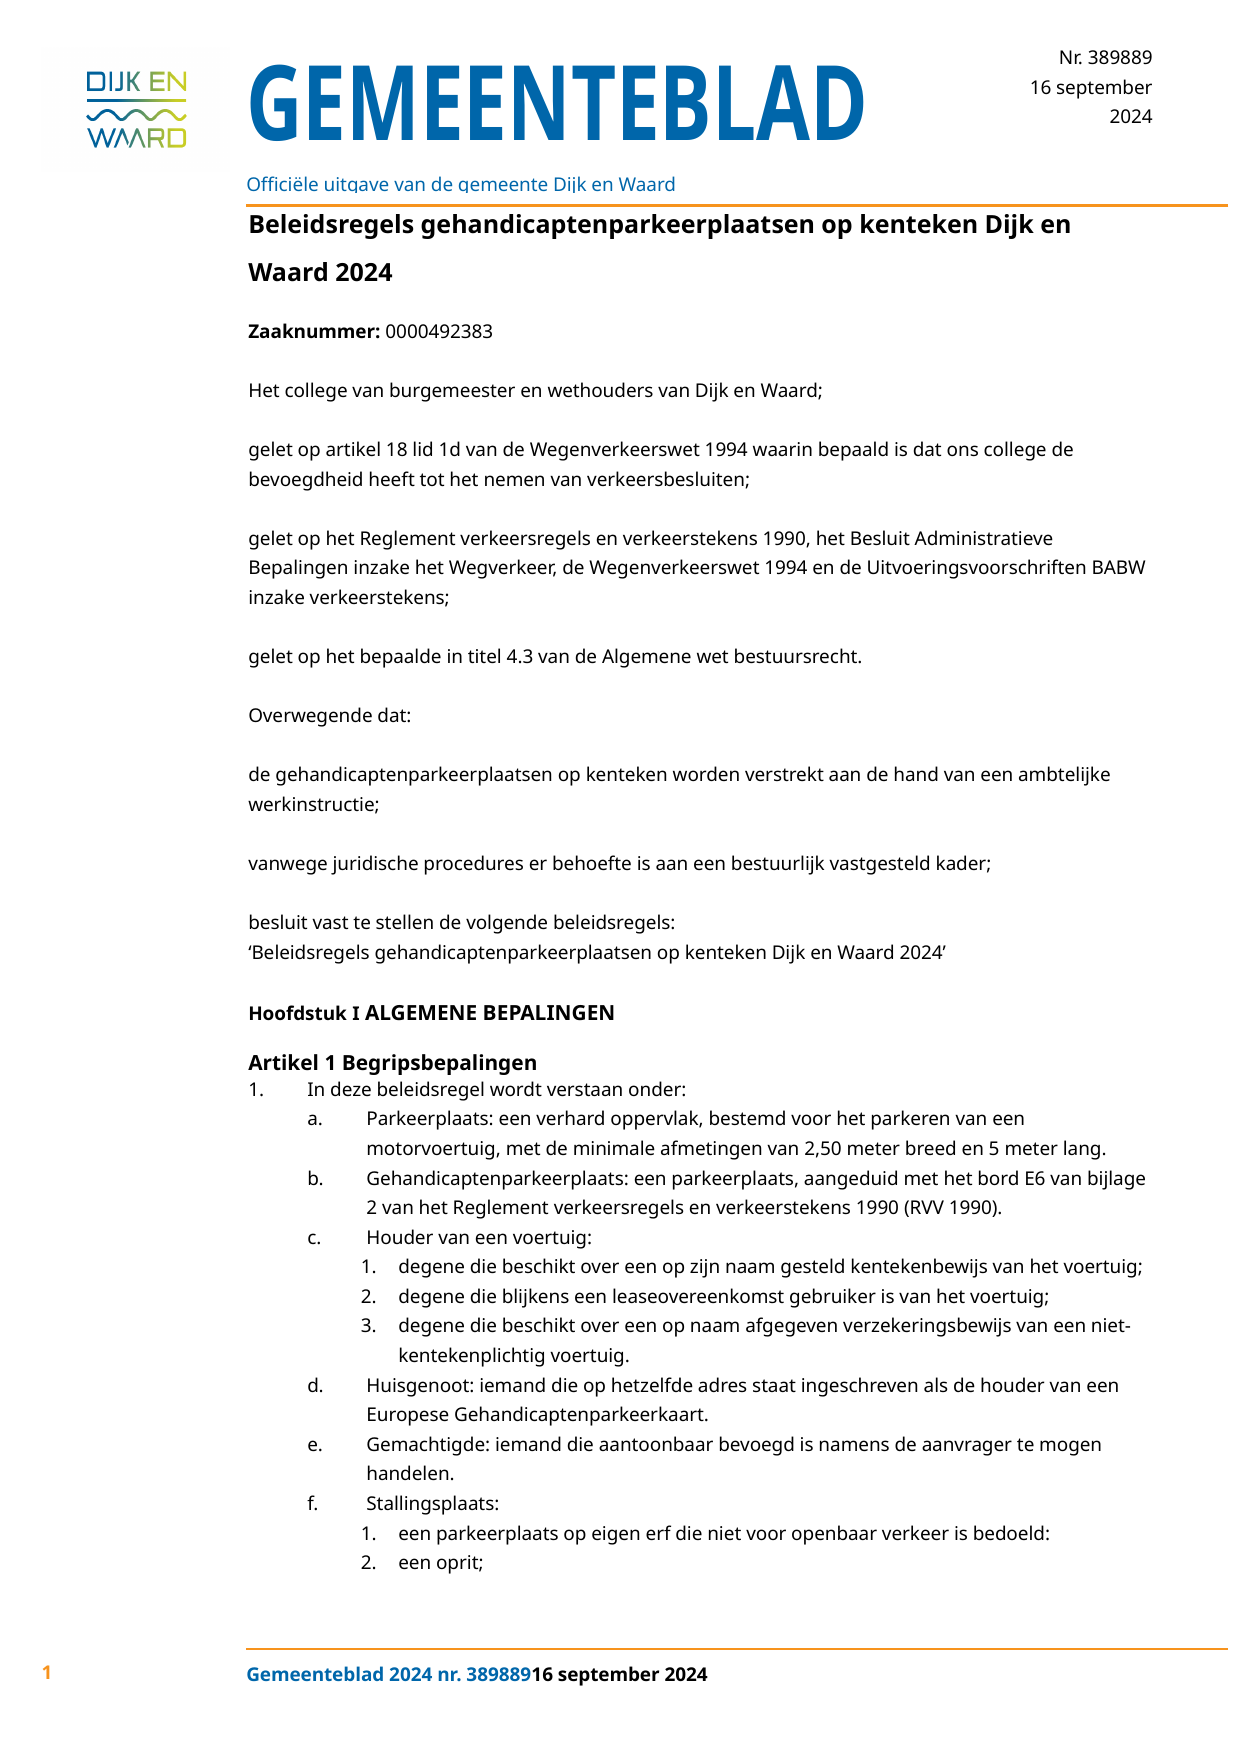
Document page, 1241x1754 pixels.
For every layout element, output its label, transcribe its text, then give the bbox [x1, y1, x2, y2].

list Houder van een voertuig: [307, 1224, 1152, 1250]
list Gemachtigde: iemand die aantoonbaar bevoegd is namens de aanvrager te mogen handelen. [307, 1431, 1152, 1486]
list een oprit; [361, 1549, 1152, 1575]
text Hoofdstuk I ALGEMENE BEPALINGEN [248, 998, 1152, 1027]
list Huisgenoot: iemand die op hetzelfde adres staat ingeschreven als de houder van een Europese Gehandicaptenparkeerkaart. [307, 1372, 1152, 1427]
text gelet op het Reglement verkeersregels en verkeerstekens 1990, het Besluit Administratieve Bepalingen inzake het Wegverkeer, de Wegenverkeerswet 1994 en de Uitvoeringsvoorschriften BABW inzake verkeerstekens; [248, 525, 1152, 610]
text Artikel 1 Begripsbepalingen [248, 1048, 1152, 1076]
text Zaaknummer: 0000492383 [248, 318, 1152, 344]
list degene die beschikt over een op naam afgegeven verzekeringsbewijs van een niet-kentekenplichtig voertuig. [361, 1313, 1152, 1368]
list Parkeerplaats: een verhard oppervlak, bestemd voor het parkeren van een motorvoertuig, met de minimale afmetingen van 2,50 meter breed en 5 meter lang. [307, 1106, 1152, 1161]
list een parkeerplaats op eigen erf die niet voor openbaar verkeer is bedoeld: [361, 1520, 1152, 1546]
picture [41, 47, 231, 172]
text de gehandicaptenparkeerplaatsen op kenteken worden verstrekt aan de hand van een ambtelijke werkinstructie; [248, 762, 1152, 817]
list degene die blijkens een leaseovereenkomst gebruiker is van het voertuig; [361, 1283, 1152, 1309]
text Overwegende dat: [248, 702, 1152, 728]
text Beleidsregels gehandicaptenparkeerplaatsen op kenteken Dijk en Waard 2024 [248, 207, 1152, 288]
list In deze beleidsregel wordt verstaan onder: [248, 1076, 1152, 1102]
text ‘Beleidsregels gehandicaptenparkeerplaatsen op kenteken Dijk en Waard 2024’ [248, 939, 1152, 965]
list Gehandicaptenparkeerplaats: een parkeerplaats, aangeduid met het bord E6 van bijlage 2 van het Reglement verkeersregels en verkeerstekens 1990 (RVV 1990). [307, 1165, 1152, 1220]
list degene die beschikt over een op zijn naam gesteld kentekenbewijs van het voertuig; [361, 1253, 1152, 1279]
text vanwege juridische procedures er behoefte is aan een bestuurlijk vastgesteld kader; [248, 850, 1152, 876]
text gelet op artikel 18 lid 1d van de Wegenverkeerswet 1994 waarin bepaald is dat ons college de bevoegdheid heeft tot het nemen van verkeersbesluiten; [248, 436, 1152, 492]
text gelet op het bepaalde in titel 4.3 van de Algemene wet bestuursrecht. [248, 643, 1152, 669]
list Stallingsplaats: [307, 1490, 1152, 1516]
text besluit vast te stellen de volgende beleidsregels: [248, 909, 1152, 935]
text Het college van burgemeester en wethouders van Dijk en Waard; [248, 377, 1152, 403]
